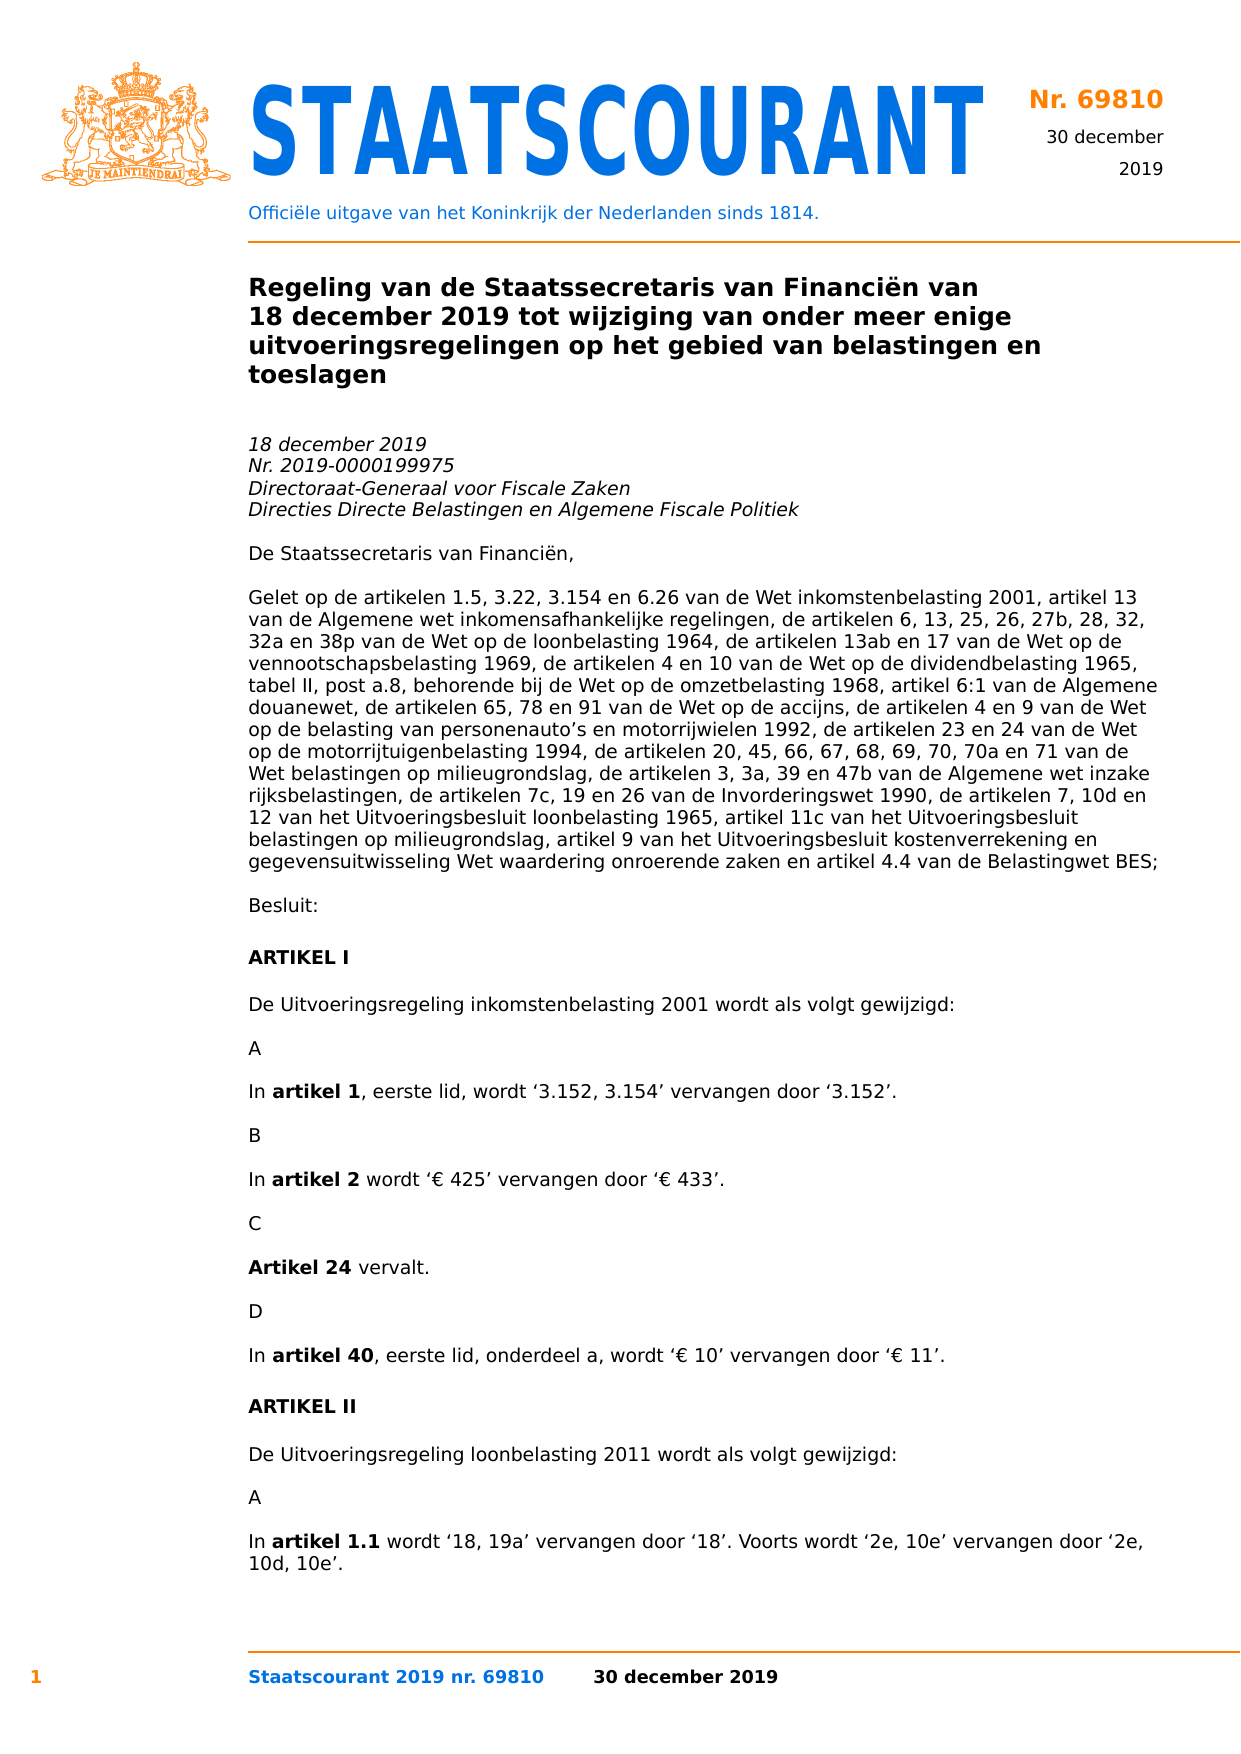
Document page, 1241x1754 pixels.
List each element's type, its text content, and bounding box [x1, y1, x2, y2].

text Artikel 24 vervalt. [248, 1257, 1163, 1279]
table_cell 2019 [998, 153, 1240, 203]
text Directies Directe Belastingen en Algemene Fiscale Politiek [248, 499, 1163, 521]
text De Uitvoeringsregeling inkomstenbelasting 2001 wordt als volgt gewijzigd: [248, 994, 1163, 1016]
text In artikel 2 wordt ‘€ 425’ vervangen door ‘€ 433’. [248, 1169, 1163, 1191]
text Nr. 2019-0000199975 [248, 455, 1163, 477]
subtitle ARTIKEL I [248, 947, 1163, 969]
text Besluit: [248, 895, 1163, 917]
subtitle Regeling van de Staatssecretaris van Financiën van 18 december 2019 tot wijziging van onder meer enige uitvoeringsregelingen op het gebied van belastingen en toeslagen [248, 273, 1163, 390]
table_cell Officiële uitgave van het Koninkrijk der Nederlanden sinds 1814. [248, 203, 1240, 241]
subtitle ARTIKEL II [248, 1396, 1163, 1418]
text De Uitvoeringsregeling loonbelasting 2011 wordt als volgt gewijzigd: [248, 1443, 1163, 1465]
text De Staatssecretaris van Financiën, [248, 543, 1163, 565]
table_cell 30 december [998, 121, 1240, 153]
table_header Nr. 69810 [998, 62, 1240, 121]
text In artikel 1.1 wordt ‘18, 19a’ vervangen door ‘18’. Voorts wordt ‘2e, 10e’ vervangen door ‘2e, 10d, 10e’. [248, 1531, 1163, 1575]
text Gelet op de artikelen 1.5, 3.22, 3.154 en 6.26 van de Wet inkomstenbelasting 2001, artikel 13 van de Algemene wet inkomensafhankelijke regelingen, de artikelen 6, 13, 25, 26, 27b, 28, 32, 32a en 38p van de Wet op de loonbelasting 1964, de artikelen 13ab en 17 van de Wet op de vennootschapsbelasting 1969, de artikelen 4 en 10 van de Wet op de dividendbelasting 1965, tabel II, post a.8, behorende bij de Wet op de omzetbelasting 1968, artikel 6:1 van de Algemene douanewet, de artikelen 65, 78 en 91 van de Wet op de accijns, de artikelen 4 en 9 van de Wet op de belasting van personenauto’s en motorrijwielen 1992, de artikelen 23 en 24 van de Wet op de motorrijtuigenbelasting 1994, de artikelen 20, 45, 66, 67, 68, 69, 70, 70a en 71 van de Wet belastingen op milieugrondslag, de artikelen 3, 3a, 39 en 47b van de Algemene wet inzake rijksbelastingen, de artikelen 7c, 19 en 26 van de Invorderingswet 1990, de artikelen 7, 10d en 12 van het Uitvoeringsbesluit loonbelasting 1965, artikel 11c van het Uitvoeringsbesluit belastingen op milieugrondslag, artikel 9 van het Uitvoeringsbesluit kostenverrekening en gegevensuitwisseling Wet waardering onroerende zaken en artikel 4.4 van de Belastingwet BES; [248, 587, 1163, 873]
table_header [25, 62, 248, 241]
text C [248, 1213, 1163, 1235]
text A [248, 1487, 1163, 1509]
text In artikel 40, eerste lid, onderdeel a, wordt ‘€ 10’ vervangen door ‘€ 11’. [248, 1344, 1163, 1366]
table_header STAATSCOURANT [248, 62, 998, 203]
text A [248, 1037, 1163, 1059]
text Directoraat-Generaal voor Fiscale Zaken [248, 477, 1163, 499]
text 18 december 2019 [248, 433, 1163, 455]
picture [41, 62, 231, 186]
text B [248, 1125, 1163, 1147]
text In artikel 1, eerste lid, wordt ‘3.152, 3.154’ vervangen door ‘3.152’. [248, 1081, 1163, 1103]
text D [248, 1301, 1163, 1323]
